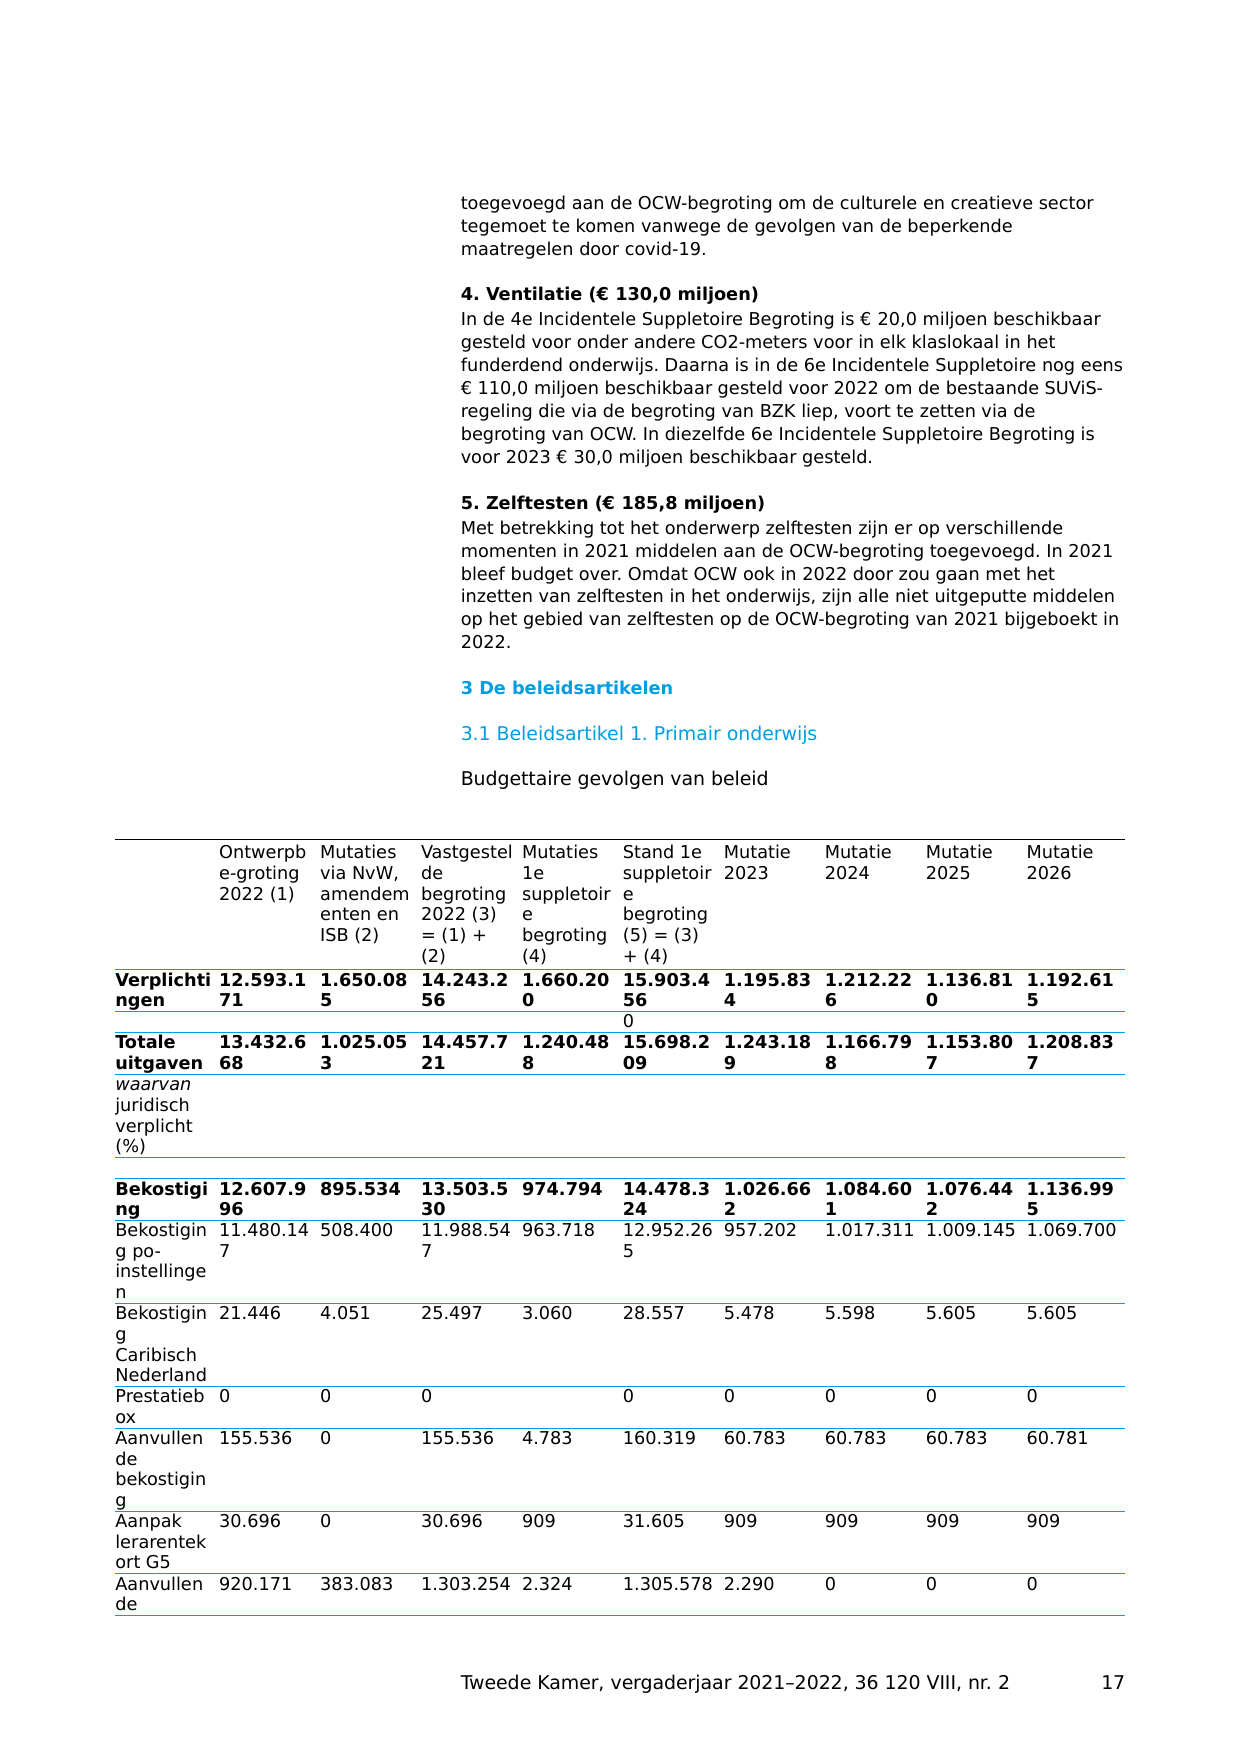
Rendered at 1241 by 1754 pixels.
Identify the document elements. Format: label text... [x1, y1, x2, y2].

table_cell [418, 1012, 519, 1032]
table_cell 12.593.171 [216, 970, 317, 1011]
table_cell 1.069.700 [1024, 1221, 1125, 1303]
table_cell 1.243.189 [721, 1033, 822, 1074]
table_cell Aanvullende [115, 1574, 216, 1615]
table_cell 155.536 [216, 1429, 317, 1511]
table_cell 1.076.442 [923, 1179, 1023, 1220]
table_cell 963.718 [519, 1221, 620, 1303]
table_cell 909 [519, 1512, 620, 1573]
table_cell 0 [923, 1574, 1023, 1615]
table_cell 11.988.547 [418, 1221, 519, 1303]
table_cell 60.781 [1024, 1429, 1125, 1511]
table_cell Ontwerpbe-groting 2022 (1) [216, 840, 317, 969]
table_cell 909 [1024, 1512, 1125, 1573]
table_cell Bekostiging Caribisch Nederland [115, 1304, 216, 1386]
table_cell 14.243.256 [418, 970, 519, 1011]
table_cell 14.478.324 [620, 1179, 721, 1220]
table_cell [519, 1387, 620, 1427]
table_cell 1.136.810 [923, 970, 1023, 1011]
table_cell [216, 1075, 317, 1157]
table_cell 1.212.226 [822, 970, 923, 1011]
table_cell 0 [721, 1387, 822, 1427]
table_cell [418, 1158, 519, 1178]
table_cell Vastgestelde begroting 2022 (3) = (1) + (2) [418, 840, 519, 969]
table_cell 11.480.147 [216, 1221, 317, 1303]
table_cell 1.208.837 [1024, 1033, 1125, 1074]
table_cell 13.432.668 [216, 1033, 317, 1074]
table_cell [721, 1158, 822, 1178]
table_cell Mutatie 2026 [1024, 840, 1125, 969]
table_cell 1.084.601 [822, 1179, 923, 1220]
table_cell [1024, 1012, 1125, 1032]
table_cell 957.202 [721, 1221, 822, 1303]
table_cell 60.783 [822, 1429, 923, 1511]
table_cell 0 [620, 1387, 721, 1427]
table_cell 25.497 [418, 1304, 519, 1386]
table_cell Bekostiging po-instellingen [115, 1221, 216, 1303]
table_cell [216, 1012, 317, 1032]
table_cell 14.457.721 [418, 1033, 519, 1074]
text 4. Ventilatie (€ 130,0 miljoen) [461, 282, 1125, 305]
table_cell 1.650.085 [317, 970, 418, 1011]
table_cell 0 [822, 1574, 923, 1615]
table_cell 60.783 [923, 1429, 1023, 1511]
table_cell 920.171 [216, 1574, 317, 1615]
table_cell 4.783 [519, 1429, 620, 1511]
text In de 4e Incidentele Suppletoire Begroting is € 20,0 miljoen beschikbaar gesteld voor onder andere CO2-meters voor in elk klaslokaal in het funderdend onderwijs. Daarna is in de 6e Incidentele Suppletoire nog eens € 110,0 miljoen beschikbaar gesteld voor 2022 om de bestaande SUViS-regeling die via de begroting van BZK liep, voort te zetten via de begroting van OCW. In diezelfde 6e Incidentele Suppletoire Begroting is voor 2023 € 30,0 miljoen beschikbaar gesteld. [461, 307, 1125, 468]
table_cell [317, 1075, 418, 1157]
table_cell 2.324 [519, 1574, 620, 1615]
table_cell 0 [620, 1012, 721, 1032]
table_cell 508.400 [317, 1221, 418, 1303]
table_cell [418, 1075, 519, 1157]
table_cell Mutatie 2024 [822, 840, 923, 969]
table_cell [822, 1075, 923, 1157]
table_cell [519, 1158, 620, 1178]
table_cell waarvan juridisch verplicht (%) [115, 1075, 216, 1157]
table_cell 909 [721, 1512, 822, 1573]
table_cell 0 [1024, 1387, 1125, 1427]
table_cell 4.051 [317, 1304, 418, 1386]
table_cell [115, 1158, 216, 1178]
table_cell 3.060 [519, 1304, 620, 1386]
table_cell 5.605 [1024, 1304, 1125, 1386]
table_cell 0 [822, 1387, 923, 1427]
table_cell 1.303.254 [418, 1574, 519, 1615]
table_cell 0 [317, 1512, 418, 1573]
text toegevoegd aan de OCW-begroting om de culturele en creatieve sector tegemoet te komen vanwege de gevolgen van de beperkende maatregelen door covid-19. [461, 191, 1125, 259]
table_cell Bekostiging [115, 1179, 216, 1220]
table_cell [519, 1075, 620, 1157]
title 3 De beleidsartikelen [461, 676, 1125, 699]
table_cell Aanvullende bekostiging [115, 1429, 216, 1511]
table_header Tabel 10 Budgettaire gevolgen van beleid art.1 (Eerste suppletoire begroting) (bedragen x € 1.000) [115, 814, 1125, 839]
table_cell 1.240.488 [519, 1033, 620, 1074]
table_cell Mutaties 1e suppletoire begroting (4) [519, 840, 620, 969]
table_cell 1.195.834 [721, 970, 822, 1011]
table_cell 155.536 [418, 1429, 519, 1511]
table_cell 15.903.456 [620, 970, 721, 1011]
table_cell 0 [923, 1387, 1023, 1427]
table_cell 974.794 [519, 1179, 620, 1220]
table_cell 0 [1024, 1574, 1125, 1615]
table_cell 909 [822, 1512, 923, 1573]
table_cell 1.025.053 [317, 1033, 418, 1074]
title 3.1 Beleidsartikel 1. Primair onderwijs [461, 723, 1125, 745]
table_cell [317, 1158, 418, 1178]
table_cell [822, 1158, 923, 1178]
table_cell [721, 1075, 822, 1157]
table_cell [620, 1158, 721, 1178]
table_cell [1024, 1075, 1125, 1157]
table_cell 0 [216, 1387, 317, 1427]
table_cell Mutaties via NvW, amendementen en ISB (2) [317, 840, 418, 969]
table_cell Aanpak lerarentekort G5 [115, 1512, 216, 1573]
table_cell 0 [418, 1387, 519, 1427]
table_cell 21.446 [216, 1304, 317, 1386]
table_cell 1.192.615 [1024, 970, 1125, 1011]
table_cell Verplichtingen [115, 970, 216, 1011]
table_cell 12.952.265 [620, 1221, 721, 1303]
table_cell [923, 1075, 1023, 1157]
text 5. Zelftesten (€ 185,8 miljoen) [461, 491, 1125, 514]
table_cell 1.660.200 [519, 970, 620, 1011]
table_cell [317, 1012, 418, 1032]
table_cell 12.607.996 [216, 1179, 317, 1220]
table_cell Mutatie 2023 [721, 840, 822, 969]
table_cell 5.605 [923, 1304, 1023, 1386]
table_cell 0 [317, 1429, 418, 1511]
table_cell [1024, 1158, 1125, 1178]
table_cell 30.696 [418, 1512, 519, 1573]
table_cell 13.503.530 [418, 1179, 519, 1220]
table_cell Totale uitgaven [115, 1033, 216, 1074]
table_cell Stand 1e suppletoire begroting (5) = (3) + (4) [620, 840, 721, 969]
table_cell 30.696 [216, 1512, 317, 1573]
table_cell 1.166.798 [822, 1033, 923, 1074]
table_cell 383.083 [317, 1574, 418, 1615]
table_cell 1.305.578 [620, 1574, 721, 1615]
table_cell [216, 1158, 317, 1178]
table_cell Prestatiebox [115, 1387, 216, 1427]
table_cell 1.017.311 [822, 1221, 923, 1303]
table_cell 1.136.995 [1024, 1179, 1125, 1220]
table_cell [620, 1075, 721, 1157]
table_cell 5.478 [721, 1304, 822, 1386]
table_cell 0 [317, 1387, 418, 1427]
table_cell [115, 840, 216, 969]
title Budgettaire gevolgen van beleid [461, 768, 1125, 790]
table_cell 15.698.209 [620, 1033, 721, 1074]
table_cell [519, 1012, 620, 1032]
table_cell [115, 1012, 216, 1032]
table_cell 31.605 [620, 1512, 721, 1573]
table_cell 1.153.807 [923, 1033, 1023, 1074]
table_cell [923, 1012, 1023, 1032]
table_cell [923, 1158, 1023, 1178]
table_cell Mutatie 2025 [923, 840, 1023, 969]
table_cell 2.290 [721, 1574, 822, 1615]
table_cell 60.783 [721, 1429, 822, 1511]
table_cell 160.319 [620, 1429, 721, 1511]
table_cell 1.026.662 [721, 1179, 822, 1220]
text Met betrekking tot het onderwerp zelftesten zijn er op verschillende momenten in 2021 middelen aan de OCW-begroting toegevoegd. In 2021 bleef budget over. Omdat OCW ook in 2022 door zou gaan met het inzetten van zelftesten in het onderwijs, zijn alle niet uitgeputte middelen op het gebied van zelftesten op de OCW-begroting van 2021 bijgeboekt in 2022. [461, 516, 1125, 653]
table_cell [822, 1012, 923, 1032]
table_cell 28.557 [620, 1304, 721, 1386]
table_cell 5.598 [822, 1304, 923, 1386]
table_cell 1.009.145 [923, 1221, 1023, 1303]
table_cell 895.534 [317, 1179, 418, 1220]
table_cell 909 [923, 1512, 1023, 1573]
table_cell [721, 1012, 822, 1032]
